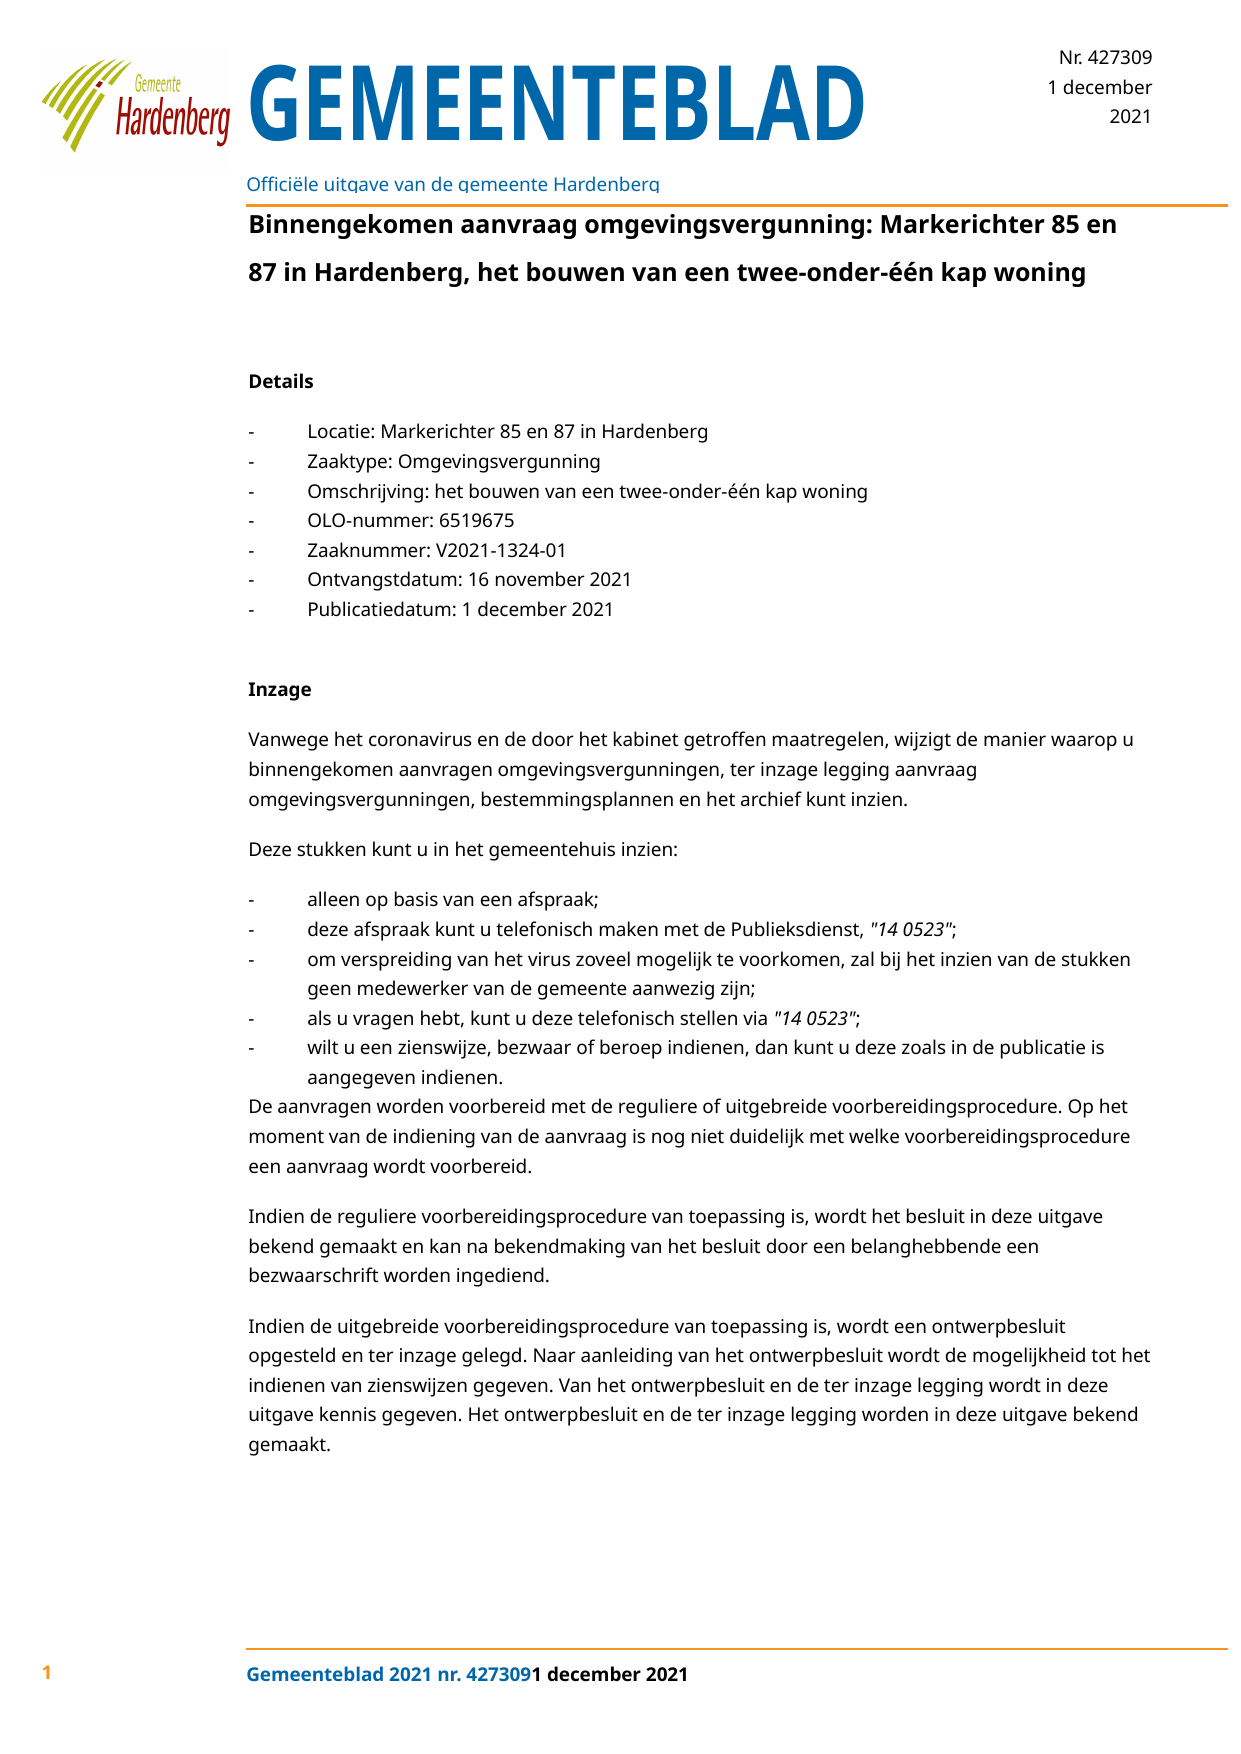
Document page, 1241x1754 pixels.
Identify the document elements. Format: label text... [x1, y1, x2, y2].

text Binnengekomen aanvraag omgevingsvergunning: Markerichter 85 en 87 in Hardenberg, het bouwen van een twee-onder-één kap woning [248, 207, 1152, 288]
text Indien de reguliere voorbereidingsprocedure van toepassing is, wordt het besluit in deze uitgave bekend gemaakt en kan na bekendmaking van het besluit door een belanghebbende een bezwaarschrift worden ingediend. [248, 1203, 1152, 1288]
list als u vragen hebt, kunt u deze telefonisch stellen via "14 0523"; [248, 1005, 1152, 1031]
text De aanvragen worden voorbereid met de reguliere of uitgebreide voorbereidingsprocedure. Op het moment van de indiening van de aanvraag is nog niet duidelijk met welke voorbereidingsprocedure een aanvraag wordt voorbereid. [248, 1094, 1152, 1179]
text Vanwege het coronavirus en de door het kabinet getroffen maatregelen, wijzigt de manier waarop u binnengekomen aanvragen omgevingsvergunningen, ter inzage legging aanvraag omgevingsvergunningen, bestemmingsplannen en het archief kunt inzien. [248, 727, 1152, 812]
list Zaaktype: Omgevingsvergunning [248, 448, 1152, 474]
text Deze stukken kunt u in het gemeentehuis inzien: [248, 836, 1152, 862]
list wilt u een zienswijze, bezwaar of beroep indienen, dan kunt u deze zoals in de publicatie is aangegeven indienen. [248, 1034, 1152, 1090]
list OLO-nummer: 6519675 [248, 507, 1152, 533]
text Details [248, 368, 1152, 394]
list deze afspraak kunt u telefonisch maken met de Publieksdienst, "14 0523"; [248, 916, 1152, 942]
picture [41, 47, 231, 172]
list Publicatiedatum: 1 december 2021 [248, 596, 1152, 622]
text Indien de uitgebreide voorbereidingsprocedure van toepassing is, wordt een ontwerpbesluit opgesteld en ter inzage gelegd. Naar aanleiding van het ontwerpbesluit wordt de mogelijkheid tot het indienen van zienswijzen gegeven. Van het ontwerpbesluit en de ter inzage legging wordt in deze uitgave kennis gegeven. Het ontwerpbesluit en de ter inzage legging worden in deze uitgave bekend gemaakt. [248, 1313, 1152, 1457]
list Zaaknummer: V2021-1324-01 [248, 537, 1152, 563]
text Inzage [248, 676, 1152, 702]
list Ontvangstdatum: 16 november 2021 [248, 567, 1152, 592]
list alleen op basis van een afspraak; [248, 887, 1152, 912]
list Omschrijving: het bouwen van een twee-onder-één kap woning [248, 478, 1152, 504]
list Locatie: Markerichter 85 en 87 in Hardenberg [248, 419, 1152, 444]
list om verspreiding van het virus zoveel mogelijk te voorkomen, zal bij het inzien van de stukken geen medewerker van de gemeente aanwezig zijn; [248, 946, 1152, 1001]
